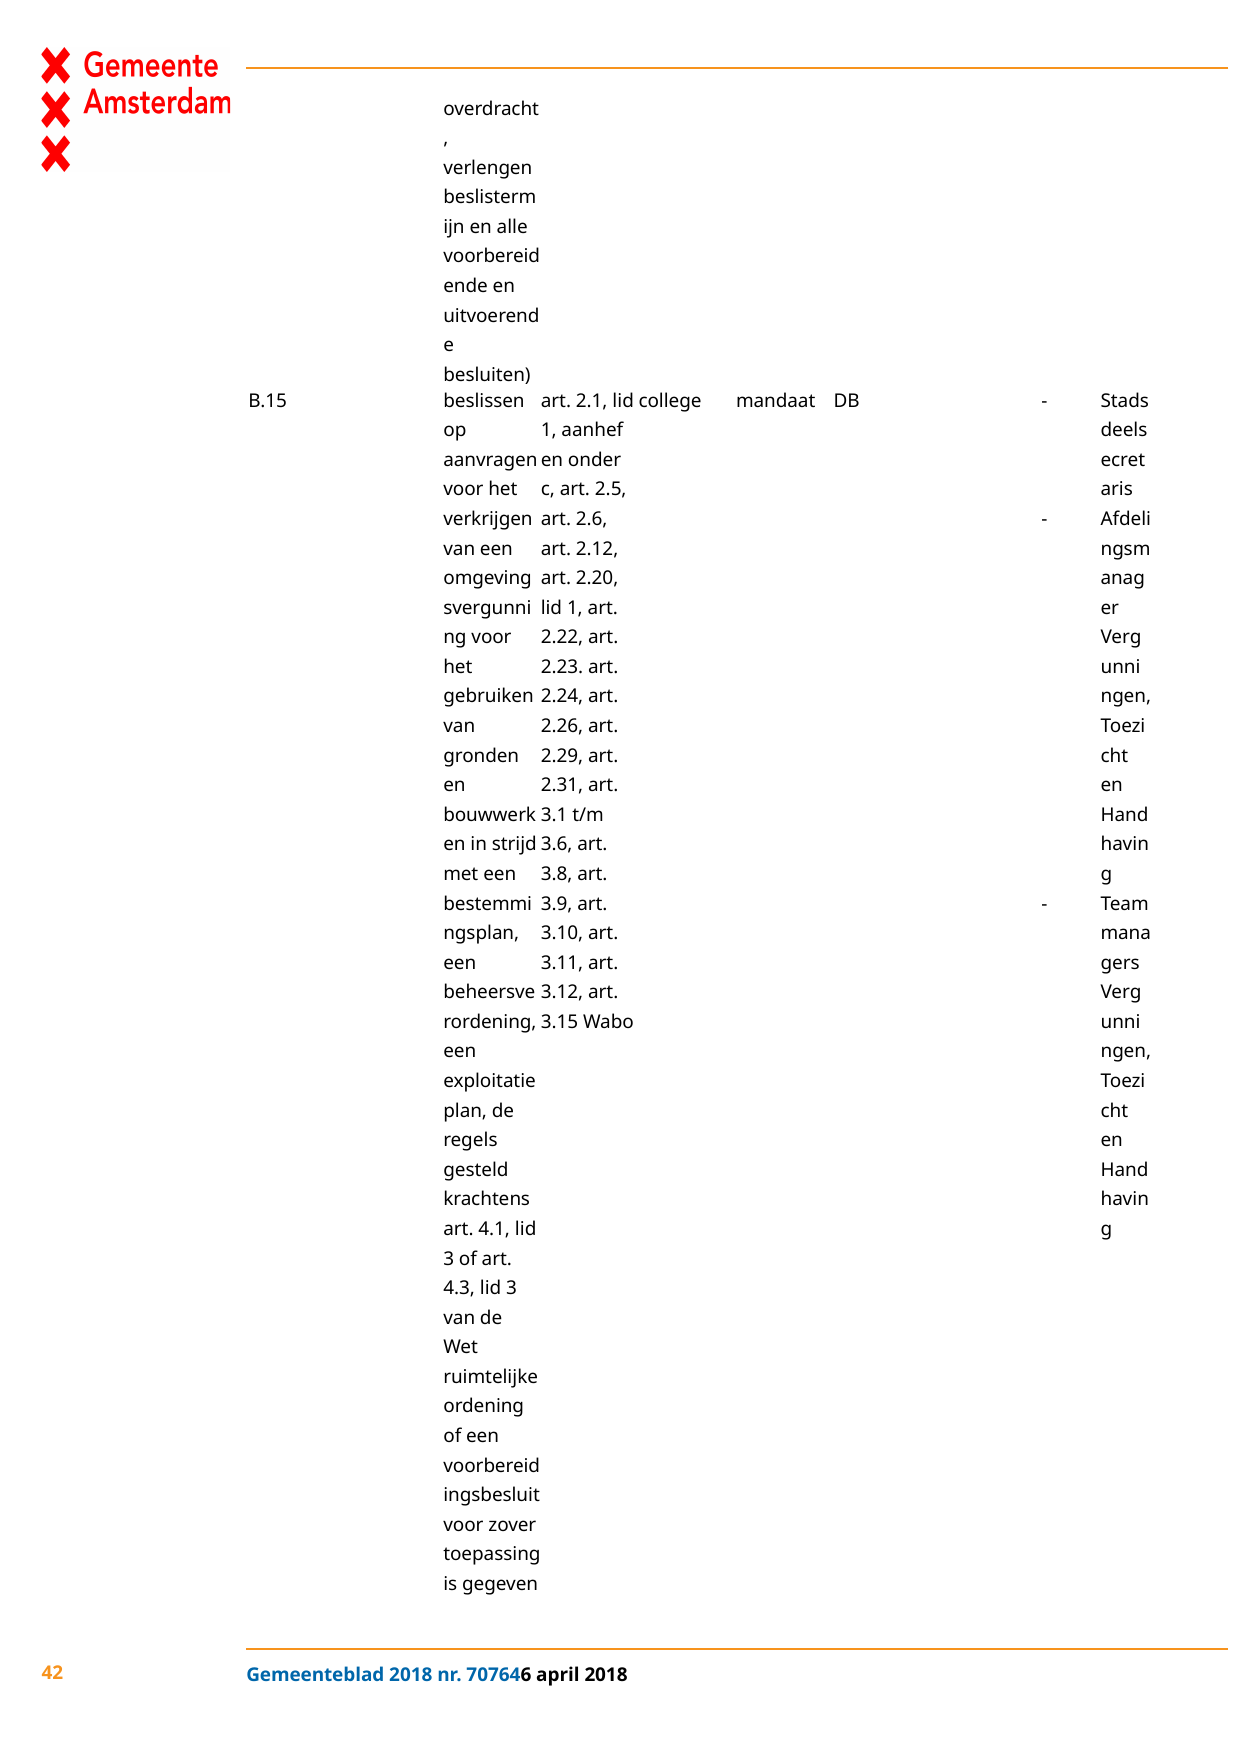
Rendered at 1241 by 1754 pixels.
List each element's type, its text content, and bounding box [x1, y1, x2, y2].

table_cell [541, 95, 638, 387]
table_cell [638, 95, 736, 387]
table_cell [736, 95, 833, 387]
table_cell [248, 95, 443, 387]
table_cell beslissen op aanvragen voor het verkrijgen van een omgevingsvergunning voor het gebruiken van gronden en bouwwerken in strijd met een bestemmingsplan, een beheersverordening, een exploitatieplan, de regels gesteld krachtens art. 4.1, lid 3 of art. 4.3, lid 3 van de Wet ruimtelijke ordening of een voorbereidingsbesluit voor zover toepassing is gegeven [443, 387, 541, 1596]
table_cell [931, 387, 1041, 1596]
table_cell [931, 95, 1041, 387]
table_cell art. 2.1, lid 1, aanhef en onder c, art. 2.5, art. 2.6, art. 2.12, art. 2.20, lid 1, art. 2.22, art. 2.23. art. 2.24, art. 2.26, art. 2.29, art. 2.31, art. 3.1 t/m 3.6, art. 3.8, art. 3.9, art. 3.10, art. 3.11, art. 3.12, art. 3.15 Wabo [541, 387, 638, 1596]
table_cell [1041, 95, 1152, 387]
table_cell Stadsdeelsecretaris Afdelingsmanager Vergunningen, Toezicht en Handhaving Teammanagers Vergunningen, Toezicht en Handhaving [1041, 387, 1152, 1596]
table_cell [833, 95, 931, 387]
table_cell college [638, 387, 736, 1596]
table_cell overdracht, verlengen beslistermijn en alle voorbereidende en uitvoerende besluiten) [443, 95, 541, 387]
table_cell mandaat [736, 387, 833, 1596]
table_cell DB [833, 387, 931, 1596]
picture [41, 47, 231, 172]
table_cell B.15 [248, 387, 443, 1596]
